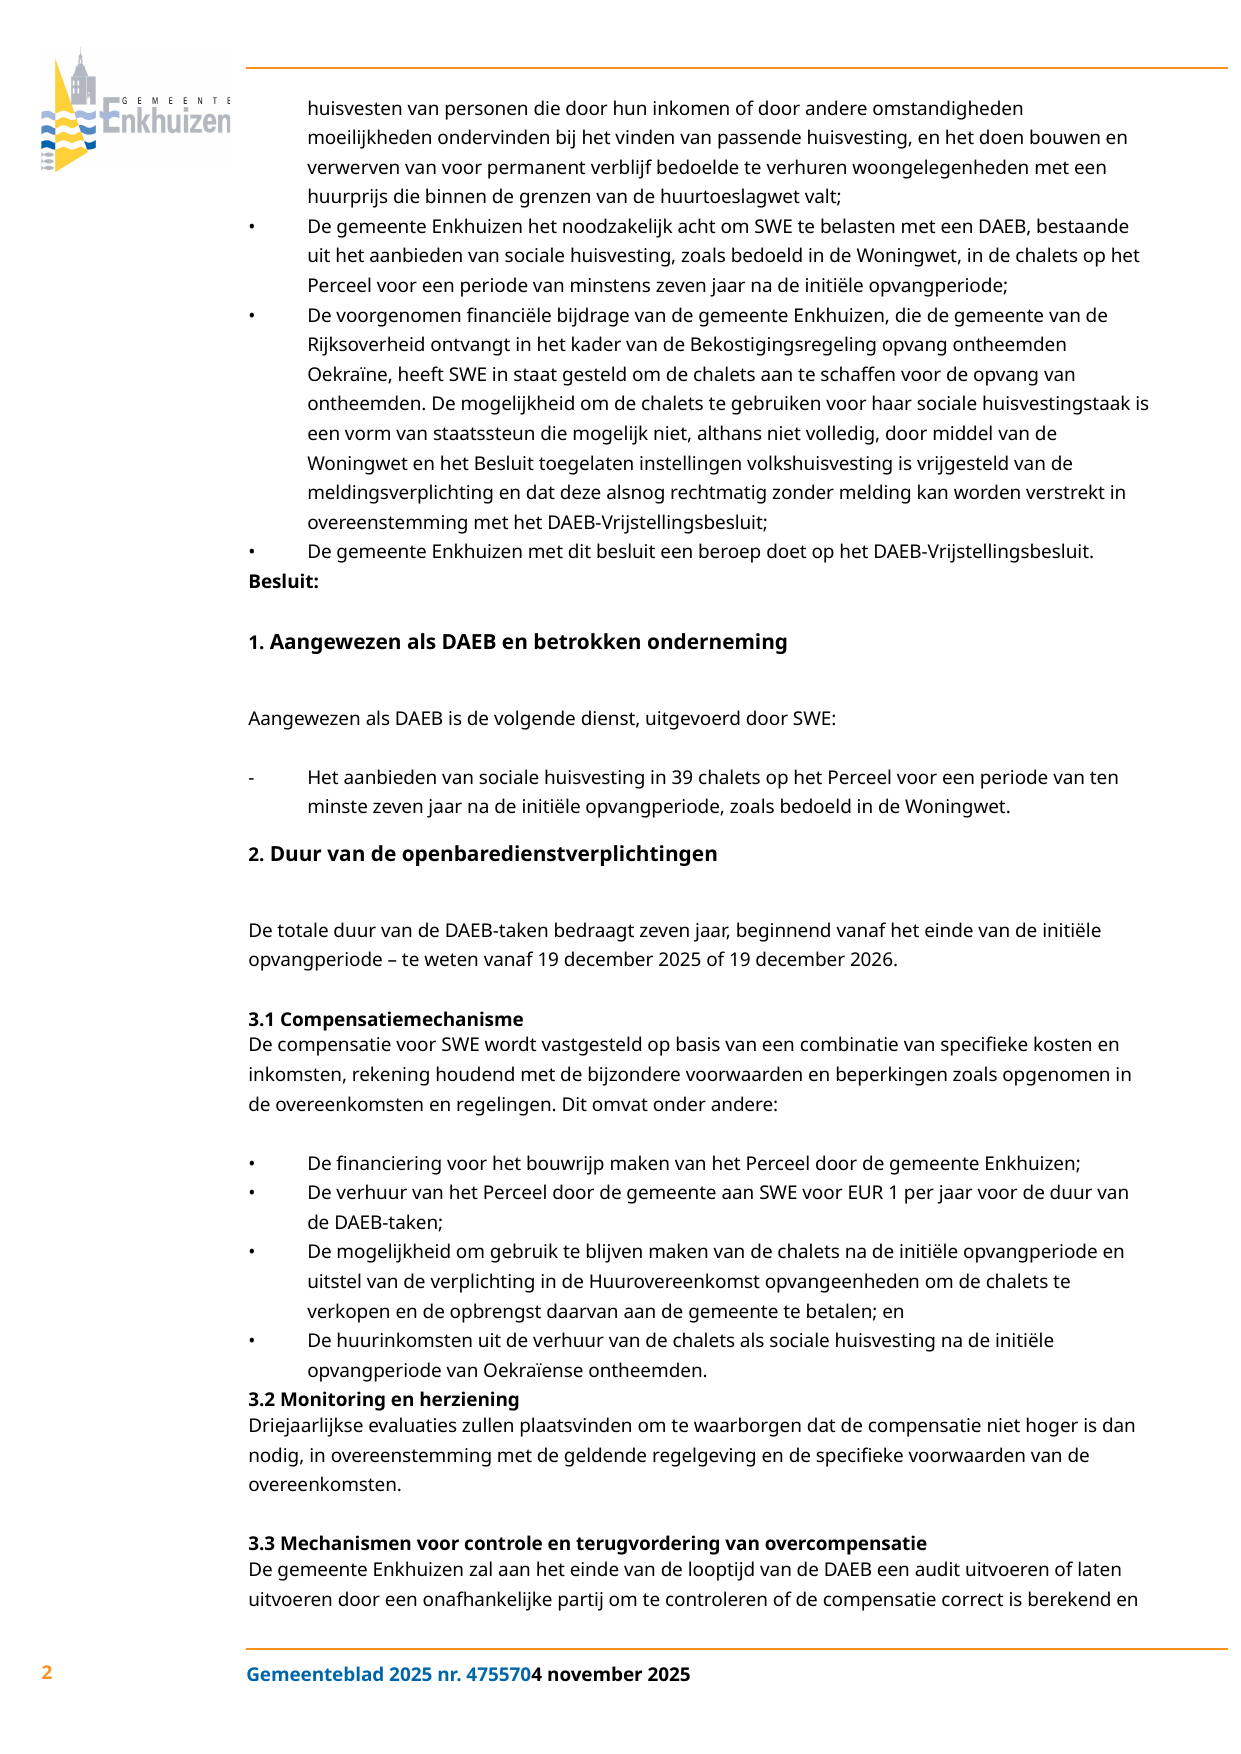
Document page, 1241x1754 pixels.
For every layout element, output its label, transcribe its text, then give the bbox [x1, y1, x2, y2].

text 3.3 Mechanismen voor controle en terugvordering van overcompensatie [248, 1531, 1152, 1556]
text 3.1 Compensatiemechanisme [248, 1006, 1152, 1032]
list De gemeente Enkhuizen het noodzakelijk acht om SWE te belasten met een DAEB, bestaande uit het aanbieden van sociale huisvesting, zoals bedoeld in de Woningwet, in de chalets op het Perceel voor een periode van minstens zeven jaar na de initiële opvangperiode; [248, 213, 1152, 298]
picture [41, 47, 231, 172]
text De compensatie voor SWE wordt vastgesteld op basis van een combinatie van specifieke kosten en inkomsten, rekening houdend met de bijzondere voorwaarden en beperkingen zoals opgenomen in de overeenkomsten en regelingen. Dit omvat onder andere: [248, 1032, 1152, 1116]
text 3.2 Monitoring en herziening [248, 1387, 1152, 1412]
text 2. Duur van de openbaredienstverplichtingen [248, 839, 1152, 868]
text Aangewezen als DAEB is de volgende dienst, uitgevoerd door SWE: [248, 705, 1152, 731]
list De voorgenomen financiële bijdrage van de gemeente Enkhuizen, die de gemeente van de Rijksoverheid ontvangt in het kader van de Bekostigingsregeling opvang ontheemden Oekraïne, heeft SWE in staat gesteld om de chalets aan te schaffen voor de opvang van ontheemden. De mogelijkheid om de chalets te gebruiken voor haar sociale huisvestingstaak is een vorm van staatssteun die mogelijk niet, althans niet volledig, door middel van de Woningwet en het Besluit toegelaten instellingen volkshuisvesting is vrijgesteld van de meldingsverplichting en dat deze alsnog rechtmatig zonder melding kan worden verstrekt in overeenstemming met het DAEB-Vrijstellingsbesluit; [248, 302, 1152, 535]
list De verhuur van het Perceel door de gemeente aan SWE voor EUR 1 per jaar voor de duur van de DAEB-taken; [248, 1179, 1152, 1235]
text Driejaarlijkse evaluaties zullen plaatsvinden om te waarborgen dat de compensatie niet hoger is dan nodig, in overeenstemming met de geldende regelgeving en de specifieke voorwaarden van de overeenkomsten. [248, 1412, 1152, 1497]
text De totale duur van de DAEB-taken bedraagt zeven jaar, beginnend vanaf het einde van de initiële opvangperiode – te weten vanaf 19 december 2025 of 19 december 2026. [248, 917, 1152, 972]
list huisvesten van personen die door hun inkomen of door andere omstandigheden moeilijkheden ondervinden bij het vinden van passende huisvesting, en het doen bouwen en verwerven van voor permanent verblijf bedoelde te verhuren woongelegenheden met een huurprijs die binnen de grenzen van de huurtoeslagwet valt; [248, 95, 1152, 209]
list De financiering voor het bouwrijp maken van het Perceel door de gemeente Enkhuizen; [248, 1150, 1152, 1176]
text Besluit: [248, 568, 1152, 594]
list De mogelijkheid om gebruik te blijven maken van de chalets na de initiële opvangperiode en uitstel van de verplichting in de Huurovereenkomst opvangeenheden om de chalets te verkopen en de opbrengst daarvan aan de gemeente te betalen; en [248, 1239, 1152, 1323]
text De gemeente Enkhuizen zal aan het einde van de looptijd van de DAEB een audit uitvoeren of laten uitvoeren door een onafhankelijke partij om te controleren of de compensatie correct is berekend en [248, 1556, 1152, 1612]
text 1. Aangewezen als DAEB en betrokken onderneming [248, 627, 1152, 656]
list De huurinkomsten uit de verhuur van de chalets als sociale huisvesting na de initiële opvangperiode van Oekraïense ontheemden. [248, 1327, 1152, 1383]
list Het aanbieden van sociale huisvesting in 39 chalets op het Perceel voor een periode van ten minste zeven jaar na de initiële opvangperiode, zoals bedoeld in de Woningwet. [248, 764, 1152, 819]
list De gemeente Enkhuizen met dit besluit een beroep doet op het DAEB-Vrijstellingsbesluit. [248, 538, 1152, 564]
